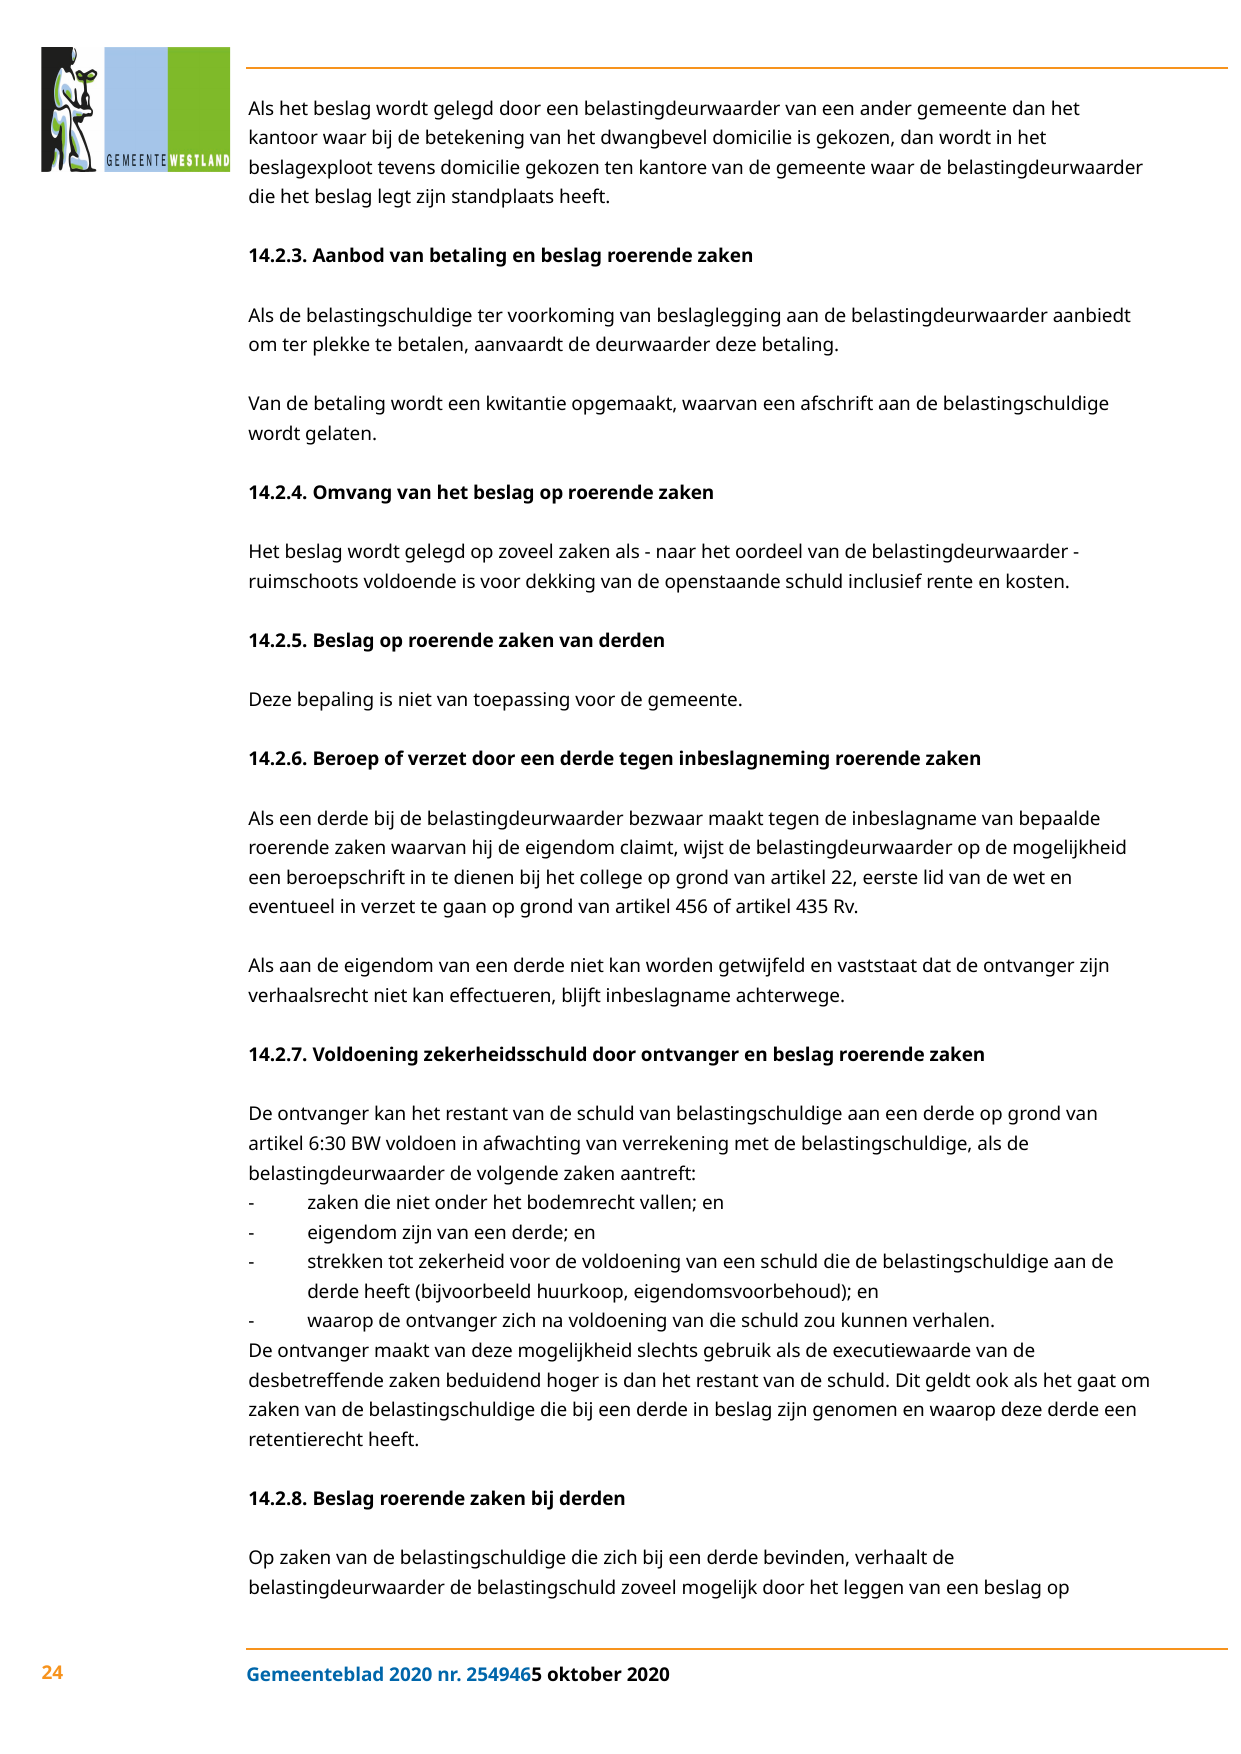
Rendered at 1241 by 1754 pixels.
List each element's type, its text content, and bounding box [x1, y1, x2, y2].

text 14.2.7. Voldoening zekerheidsschuld door ontvanger en beslag roerende zaken [248, 1041, 1152, 1067]
text Het beslag wordt gelegd op zoveel zaken als - naar het oordeel van de belastingdeurwaarder - ruimschoots voldoende is voor dekking van de openstaande schuld inclusief rente en kosten. [248, 538, 1152, 594]
text Deze bepaling is niet van toepassing voor de gemeente. [248, 686, 1152, 712]
text De ontvanger maakt van deze mogelijkheid slechts gebruik als de executiewaarde van de desbetreffende zaken beduidend hoger is dan het restant van de schuld. Dit geldt ook als het gaat om zaken van de belastingschuldige die bij een derde in beslag zijn genomen en waarop deze derde een retentierecht heeft. [248, 1337, 1152, 1452]
list waarop de ontvanger zich na voldoening van die schuld zou kunnen verhalen. [248, 1308, 1152, 1333]
picture [41, 47, 231, 172]
text De ontvanger kan het restant van de schuld van belastingschuldige aan een derde op grond van artikel 6:30 BW voldoen in afwachting van verrekening met de belastingschuldige, als de belastingdeurwaarder de volgende zaken aantreft: [248, 1101, 1152, 1186]
text Als een derde bij de belastingdeurwaarder bezwaar maakt tegen de inbeslagname van bepaalde roerende zaken waarvan hij de eigendom claimt, wijst de belastingdeurwaarder op de mogelijkheid een beroepschrift in te dienen bij het college op grond van artikel 22, eerste lid van de wet en eventueel in verzet te gaan op grond van artikel 456 of artikel 435 Rv. [248, 805, 1152, 919]
list strekken tot zekerheid voor de voldoening van een schuld die de belastingschuldige aan de derde heeft (bijvoorbeeld huurkoop, eigendomsvoorbehoud); en [248, 1248, 1152, 1304]
text Als aan de eigendom van een derde niet kan worden getwijfeld en vaststaat dat de ontvanger zijn verhaalsrecht niet kan effectueren, blijft inbeslagname achterwege. [248, 953, 1152, 1008]
text 14.2.3. Aanbod van betaling en beslag roerende zaken [248, 243, 1152, 268]
text 14.2.6. Beroep of verzet door een derde tegen inbeslagneming roerende zaken [248, 746, 1152, 771]
text Als de belastingschuldige ter voorkoming van beslaglegging aan de belastingdeurwaarder aanbiedt om ter plekke te betalen, aanvaardt de deurwaarder deze betaling. [248, 302, 1152, 357]
text Van de betaling wordt een kwitantie opgemaakt, waarvan een afschrift aan de belastingschuldige wordt gelaten. [248, 391, 1152, 446]
text 14.2.5. Beslag op roerende zaken van derden [248, 627, 1152, 653]
text 14.2.4. Omvang van het beslag op roerende zaken [248, 479, 1152, 505]
text Als het beslag wordt gelegd door een belastingdeurwaarder van een ander gemeente dan het kantoor waar bij de betekening van het dwangbevel domicilie is gekozen, dan wordt in het beslagexploot tevens domicilie gekozen ten kantore van de gemeente waar de belastingdeurwaarder die het beslag legt zijn standplaats heeft. [248, 95, 1152, 209]
list zaken die niet onder het bodemrecht vallen; en [248, 1189, 1152, 1215]
text 14.2.8. Beslag roerende zaken bij derden [248, 1485, 1152, 1511]
list eigendom zijn van een derde; en [248, 1219, 1152, 1245]
text Op zaken van de belastingschuldige die zich bij een derde bevinden, verhaalt de belastingdeurwaarder de belastingschuld zoveel mogelijk door het leggen van een beslag op [248, 1544, 1152, 1600]
